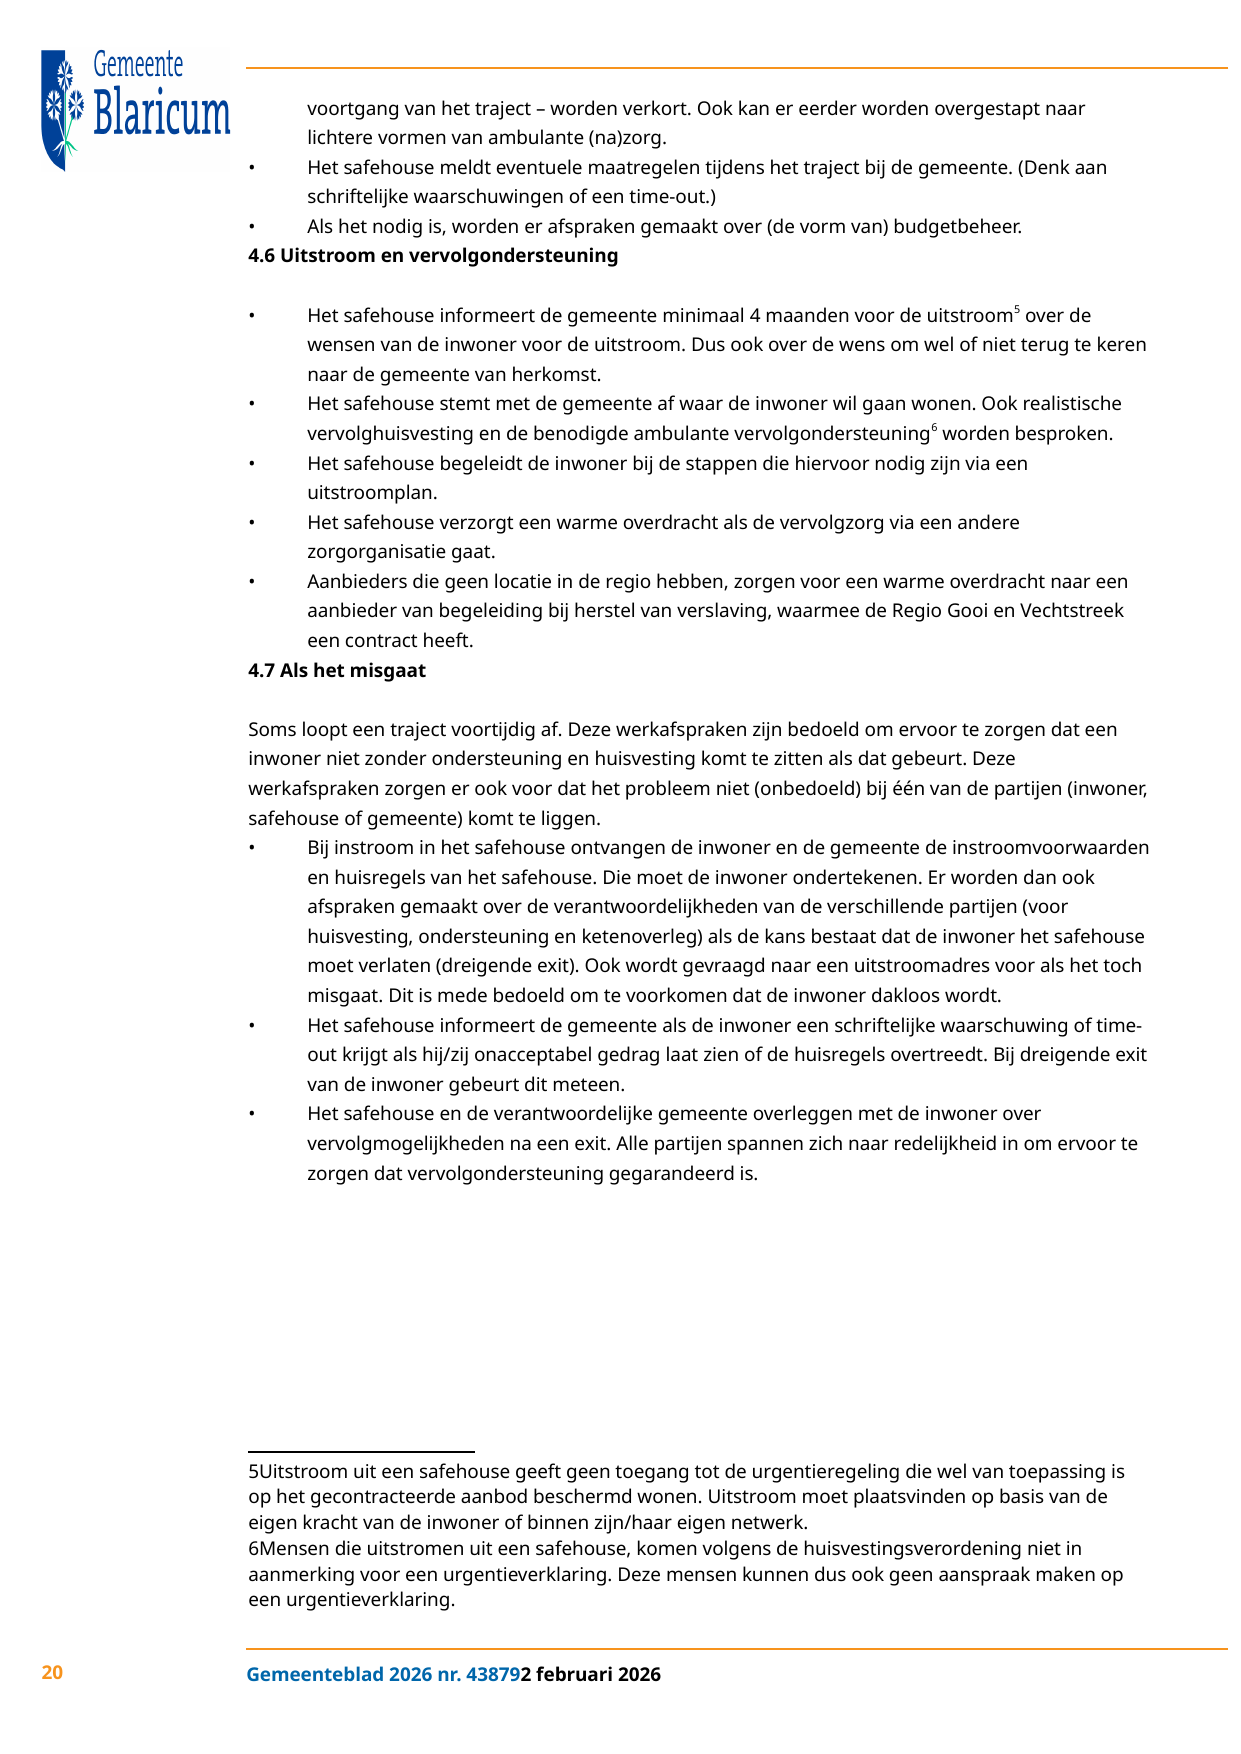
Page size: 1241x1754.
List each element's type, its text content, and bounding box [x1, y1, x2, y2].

picture [41, 47, 231, 172]
list Aanbieders die geen locatie in de regio hebben, zorgen voor een warme overdracht naar een aanbieder van begeleiding bij herstel van verslaving, waarmee de Regio Gooi en Vechtstreek een contract heeft. [248, 568, 1152, 653]
list Als het nodig is, worden er afspraken gemaakt over (de vorm van) budgetbeheer. [248, 213, 1152, 239]
list Het safehouse meldt eventuele maatregelen tijdens het traject bij de gemeente. (Denk aan schriftelijke waarschuwingen of een time-out.) [248, 154, 1152, 209]
list Het safehouse en de verantwoordelijke gemeente overleggen met de inwoner over vervolgmogelijkheden na een exit. Alle partijen spannen zich naar redelijkheid in om ervoor te zorgen dat vervolgondersteuning gegarandeerd is. [248, 1101, 1152, 1186]
list Het safehouse informeert de gemeente als de inwoner een schriftelijke waarschuwing of time-out krijgt als hij/zij onacceptabel gedrag laat zien of de huisregels overtreedt. Bij dreigende exit van de inwoner gebeurt dit meteen. [248, 1012, 1152, 1097]
list Het safehouse verzorgt een warme overdracht als de vervolgzorg via een andere zorgorganisatie gaat. [248, 509, 1152, 564]
text 4.7 Als het misgaat [248, 657, 1152, 683]
list Het safehouse informeert de gemeente minimaal 4 maanden voor de uitstroom over de wensen van de inwoner voor de uitstroom. Dus ook over de wens om wel of niet terug te keren naar de gemeente van herkomst. [248, 302, 1152, 387]
text Soms loopt een traject voortijdig af. Deze werkafspraken zijn bedoeld om ervoor te zorgen dat een inwoner niet zonder ondersteuning en huisvesting komt te zitten als dat gebeurt. Deze werkafspraken zorgen er ook voor dat het probleem niet (onbedoeld) bij één van de partijen (inwoner, safehouse of gemeente) komt te liggen. [248, 716, 1152, 831]
list Uitstroom uit een safehouse geeft geen toegang tot de urgentieregeling die wel van toepassing is op het gecontracteerde aanbod beschermd wonen. Uitstroom moet plaatsvinden op basis van de eigen kracht van de inwoner of binnen zijn/haar eigen netwerk. [248, 1458, 1152, 1535]
list Bij instroom in het safehouse ontvangen de inwoner en de gemeente de instroomvoorwaarden en huisregels van het safehouse. Die moet de inwoner ondertekenen. Er worden dan ook afspraken gemaakt over de verantwoordelijkheden van de verschillende partijen (voor huisvesting, ondersteuning en ketenoverleg) als de kans bestaat dat de inwoner het safehouse moet verlaten (dreigende exit). Ook wordt gevraagd naar een uitstroomadres voor als het toch misgaat. Dit is mede bedoeld om te voorkomen dat de inwoner dakloos wordt. [248, 834, 1152, 1008]
list voortgang van het traject – worden verkort. Ook kan er eerder worden overgestapt naar lichtere vormen van ambulante (na)zorg. [248, 95, 1152, 150]
list Het safehouse begeleidt de inwoner bij de stappen die hiervoor nodig zijn via een uitstroomplan. [248, 450, 1152, 505]
text 4.6 Uitstroom en vervolgondersteuning [248, 243, 1152, 268]
list Mensen die uitstromen uit een safehouse, komen volgens de huisvestingsverordening niet in aanmerking voor een urgentieverklaring. Deze mensen kunnen dus ook geen aanspraak maken op een urgentieverklaring. [248, 1535, 1152, 1612]
list Het safehouse stemt met de gemeente af waar de inwoner wil gaan wonen. Ook realistische vervolghuisvesting en de benodigde ambulante vervolgondersteuning worden besproken. [248, 391, 1152, 446]
